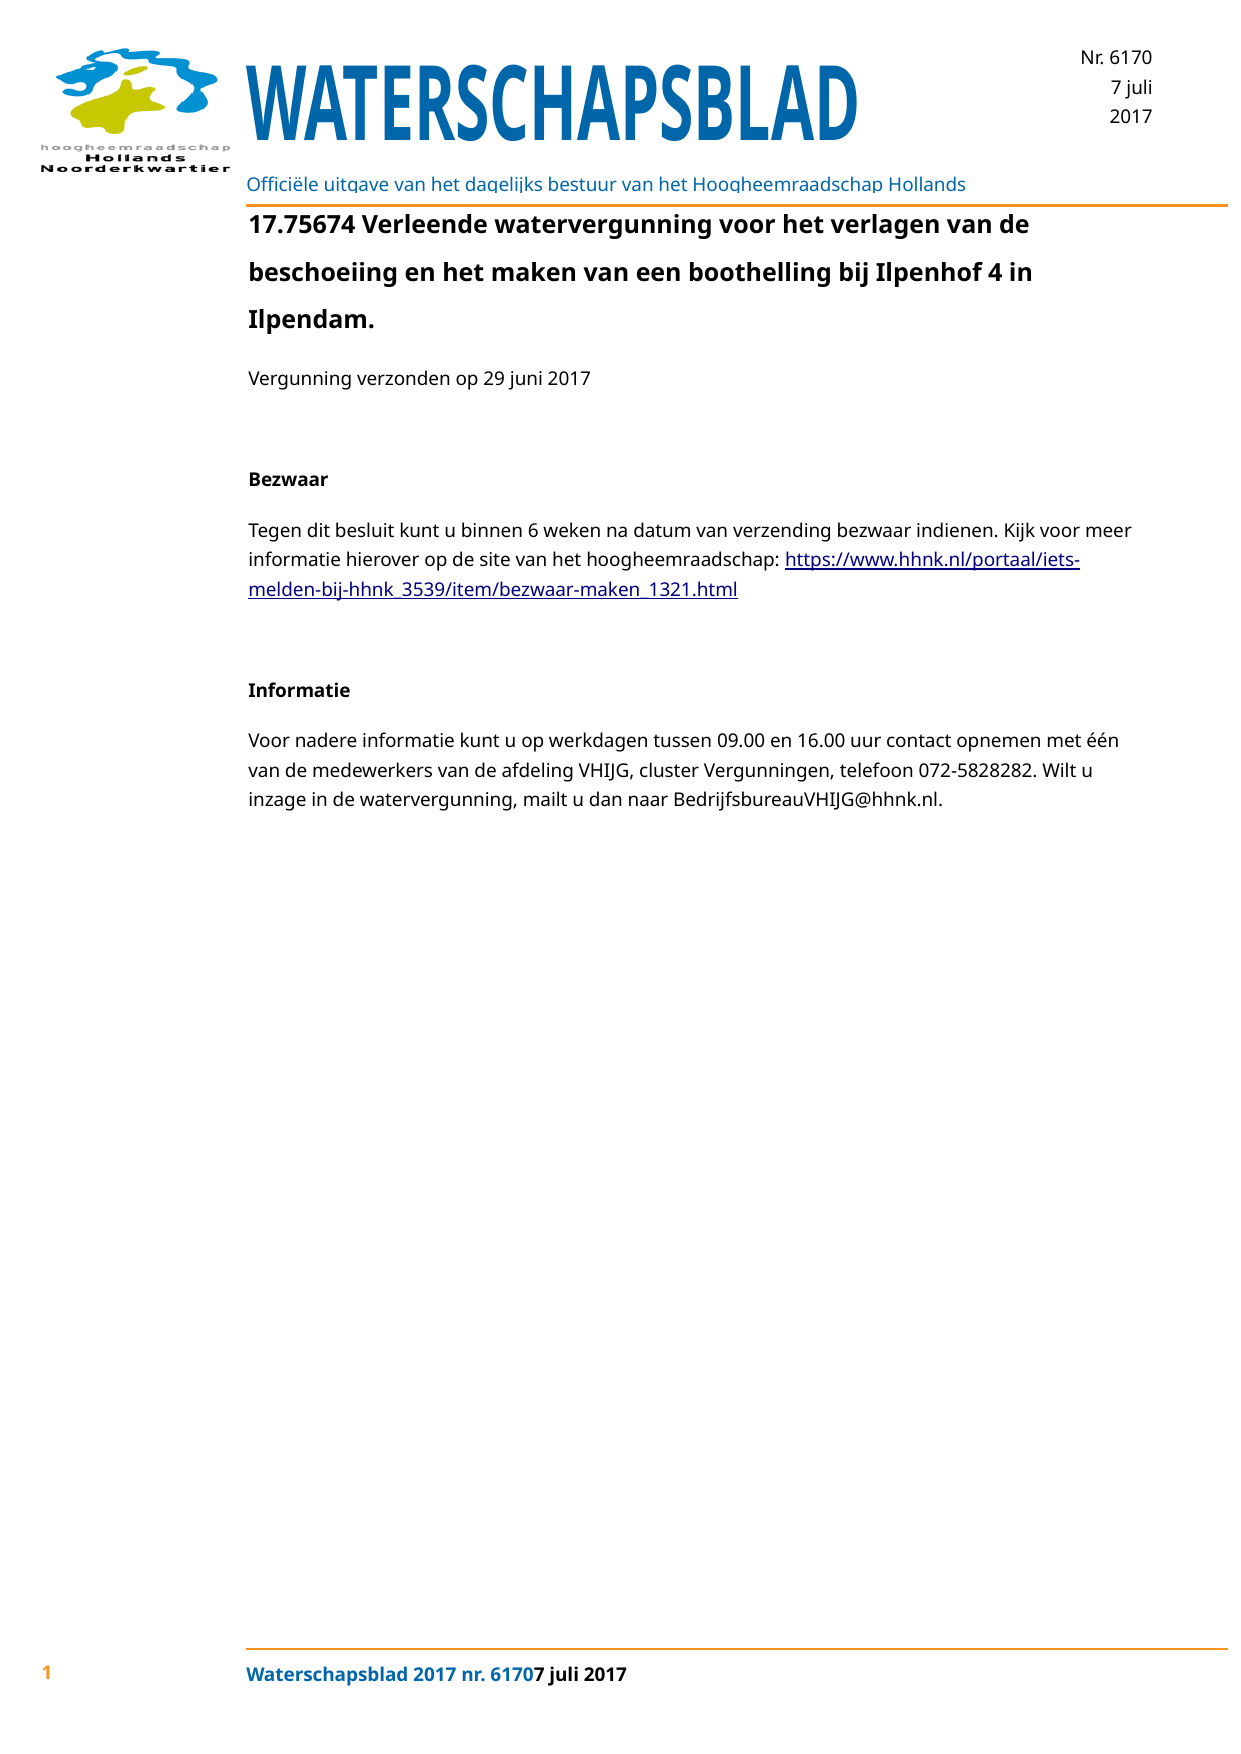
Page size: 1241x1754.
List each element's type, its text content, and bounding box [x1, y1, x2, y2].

text Vergunning verzonden op 29 juni 2017 [248, 366, 1152, 391]
text Voor nadere informatie kunt u op werkdagen tussen 09.00 en 16.00 uur contact opnemen met één van de medewerkers van de afdeling VHIJG, cluster Vergunningen, telefoon 072-5828282. Wilt u inzage in de watervergunning, mailt u dan naar BedrijfsbureauVHIJG@hhnk.nl. [248, 727, 1152, 812]
text Bezwaar [248, 466, 1152, 492]
text 17.75674 Verleende watervergunning voor het verlagen van de beschoeiing en het maken van een boothelling bij Ilpenhof 4 in Ilpendam. [248, 207, 1152, 336]
text Informatie [248, 677, 1152, 702]
text Tegen dit besluit kunt u binnen 6 weken na datum van verzending bezwaar indienen. Kijk voor meer informatie hierover op de site van het hoogheemraadschap: https://www.hhnk.nl/portaal/iets-melden-bij-hhnk_3539/item/bezwaar-maken_1321.html [248, 517, 1152, 602]
picture [41, 47, 231, 172]
